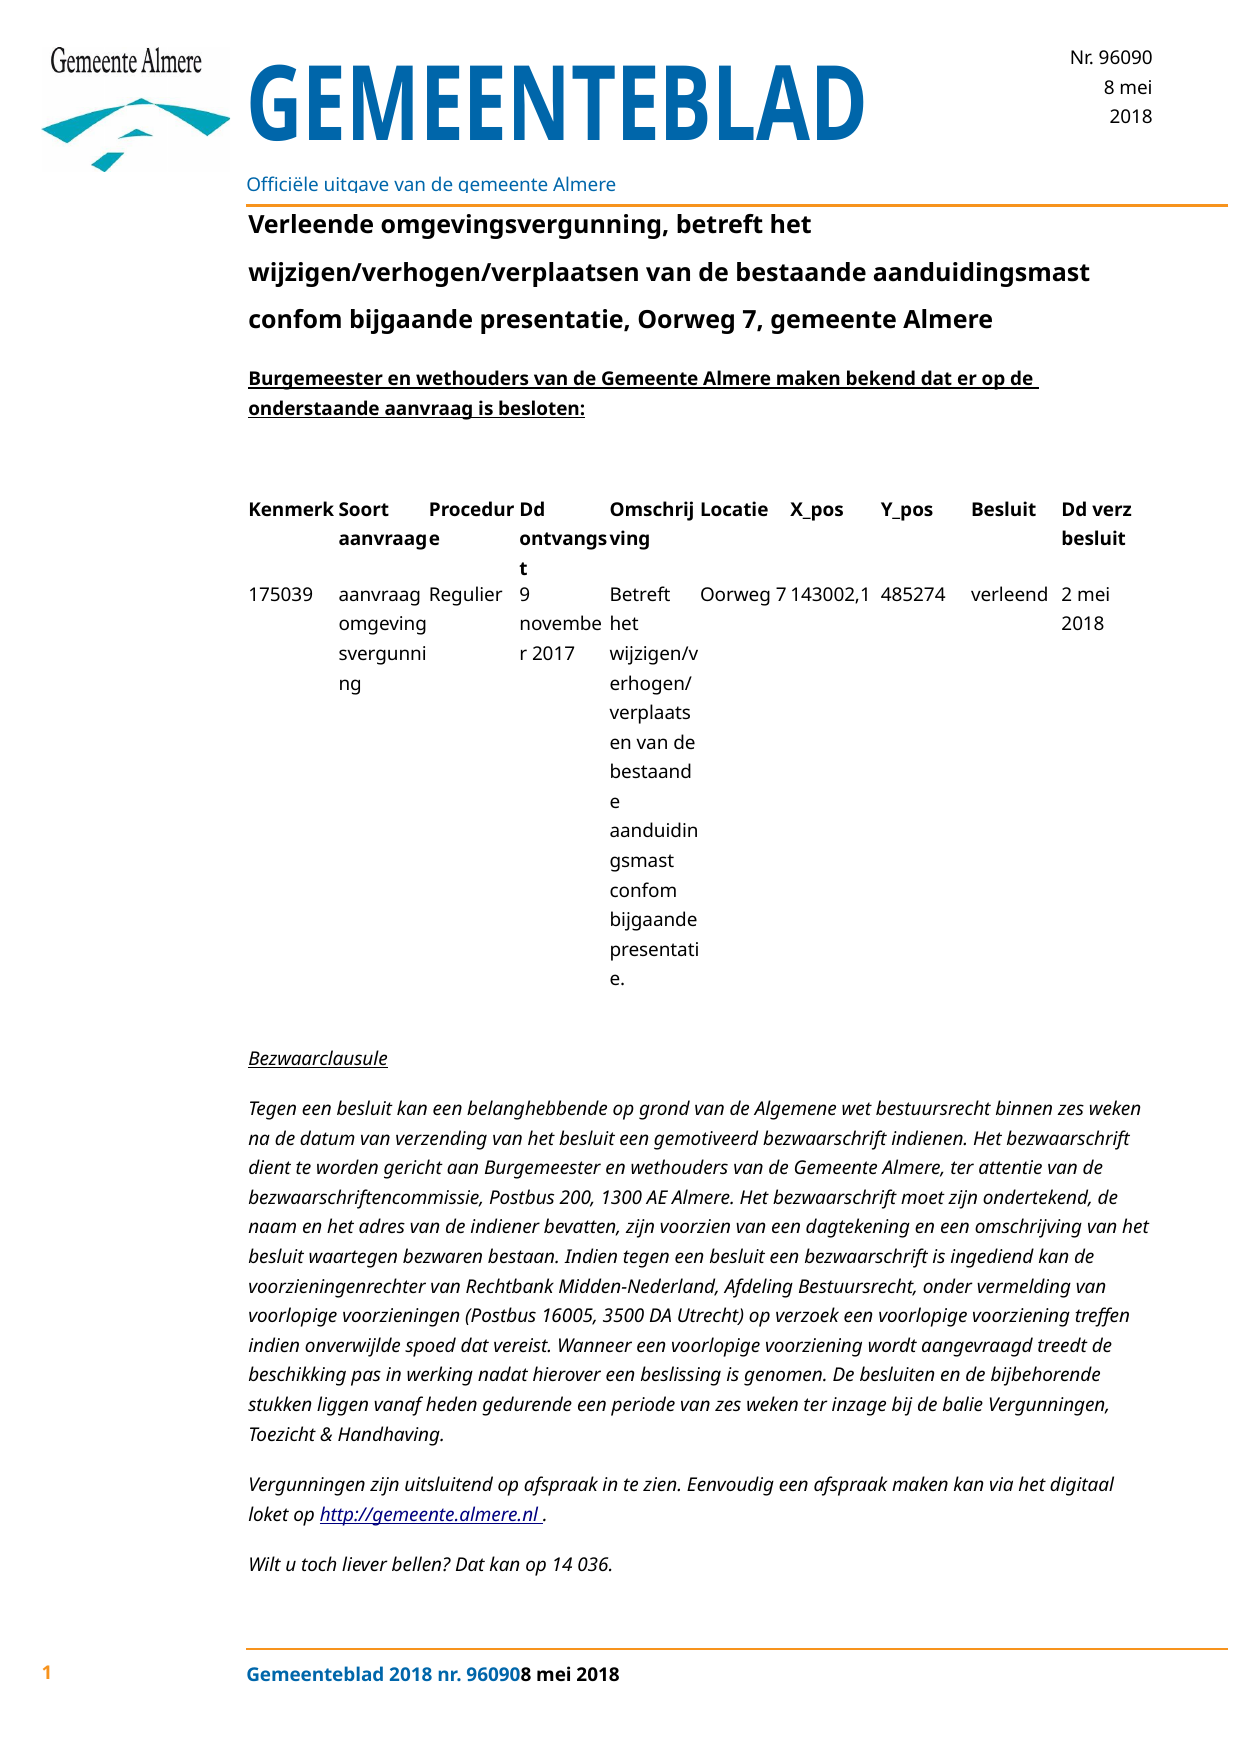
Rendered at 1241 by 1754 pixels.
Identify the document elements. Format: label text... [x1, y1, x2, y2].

table_cell 9 november 2017 [519, 581, 609, 991]
table_header Y_pos [881, 496, 971, 581]
table_cell 485274 [881, 581, 971, 991]
text Tegen een besluit kan een belanghebbende op grond van de Algemene wet bestuursrecht binnen zes weken na de datum van verzending van het besluit een gemotiveerd bezwaarschrift indienen. Het bezwaarschrift dient te worden gericht aan Burgemeester en wethouders van de Gemeente Almere, ter attentie van de bezwaarschriftencommissie, Postbus 200, 1300 AE Almere. Het bezwaarschrift moet zijn ondertekend, de naam en het adres van de indiener bevatten, zijn voorzien van een dagtekening en een omschrijving van het besluit waartegen bezwaren bestaan. Indien tegen een besluit een bezwaarschrift is ingediend kan de voorzieningenrechter van Rechtbank Midden-Nederland, Afdeling Bestuursrecht, onder vermelding van voorlopige voorzieningen (Postbus 16005, 3500 DA Utrecht) op verzoek een voorlopige voorziening treffen indien onverwijlde spoed dat vereist. Wanneer een voorlopige voorziening wordt aangevraagd treedt de beschikking pas in werking nadat hierover een beslissing is genomen. De besluiten en de bijbehorende stukken liggen vanaf heden gedurende een periode van zes weken ter inzage bij de balie Vergunningen, Toezicht & Handhaving. [248, 1095, 1152, 1446]
table_cell 2 mei 2018 [1061, 581, 1152, 991]
table_header Dd verz besluit [1061, 496, 1152, 581]
table_cell 175039 [248, 581, 338, 991]
table_cell Betreft het wijzigen/verhogen/verplaatsen van de bestaande aanduidingsmast confom bijgaande presentatie. [609, 581, 700, 991]
picture [41, 47, 231, 172]
text Bezwaarclausule [248, 1045, 1152, 1071]
text Vergunningen zijn uitsluitend op afspraak in te zien. Eenvoudig een afspraak maken kan via het digitaal loket op http://gemeente.almere.nl . [248, 1471, 1152, 1526]
table_cell 143002,1 [790, 581, 881, 991]
table_cell verleend [971, 581, 1061, 991]
table_cell aanvraag omgevingsvergunning [338, 581, 429, 991]
table_header Soort aanvraag [338, 496, 429, 581]
table_header X_pos [790, 496, 881, 581]
table_cell Oorweg 7 [700, 581, 790, 991]
table_header Procedure [429, 496, 519, 581]
table_header Kenmerk [248, 496, 338, 581]
text Wilt u toch liever bellen? Dat kan op 14 036. [248, 1551, 1152, 1577]
table_cell Regulier [429, 581, 519, 991]
text Burgemeester en wethouders van de Gemeente Almere maken bekend dat er op de onderstaande aanvraag is besloten: [248, 366, 1152, 421]
table_header Besluit [971, 496, 1061, 581]
table_header Dd ontvangst [519, 496, 609, 581]
table_header Locatie [700, 496, 790, 581]
text Verleende omgevingsvergunning, betreft het wijzigen/verhogen/verplaatsen van de bestaande aanduidingsmast confom bijgaande presentatie, Oorweg 7, gemeente Almere [248, 207, 1152, 336]
table_header Omschrijving [609, 496, 700, 581]
